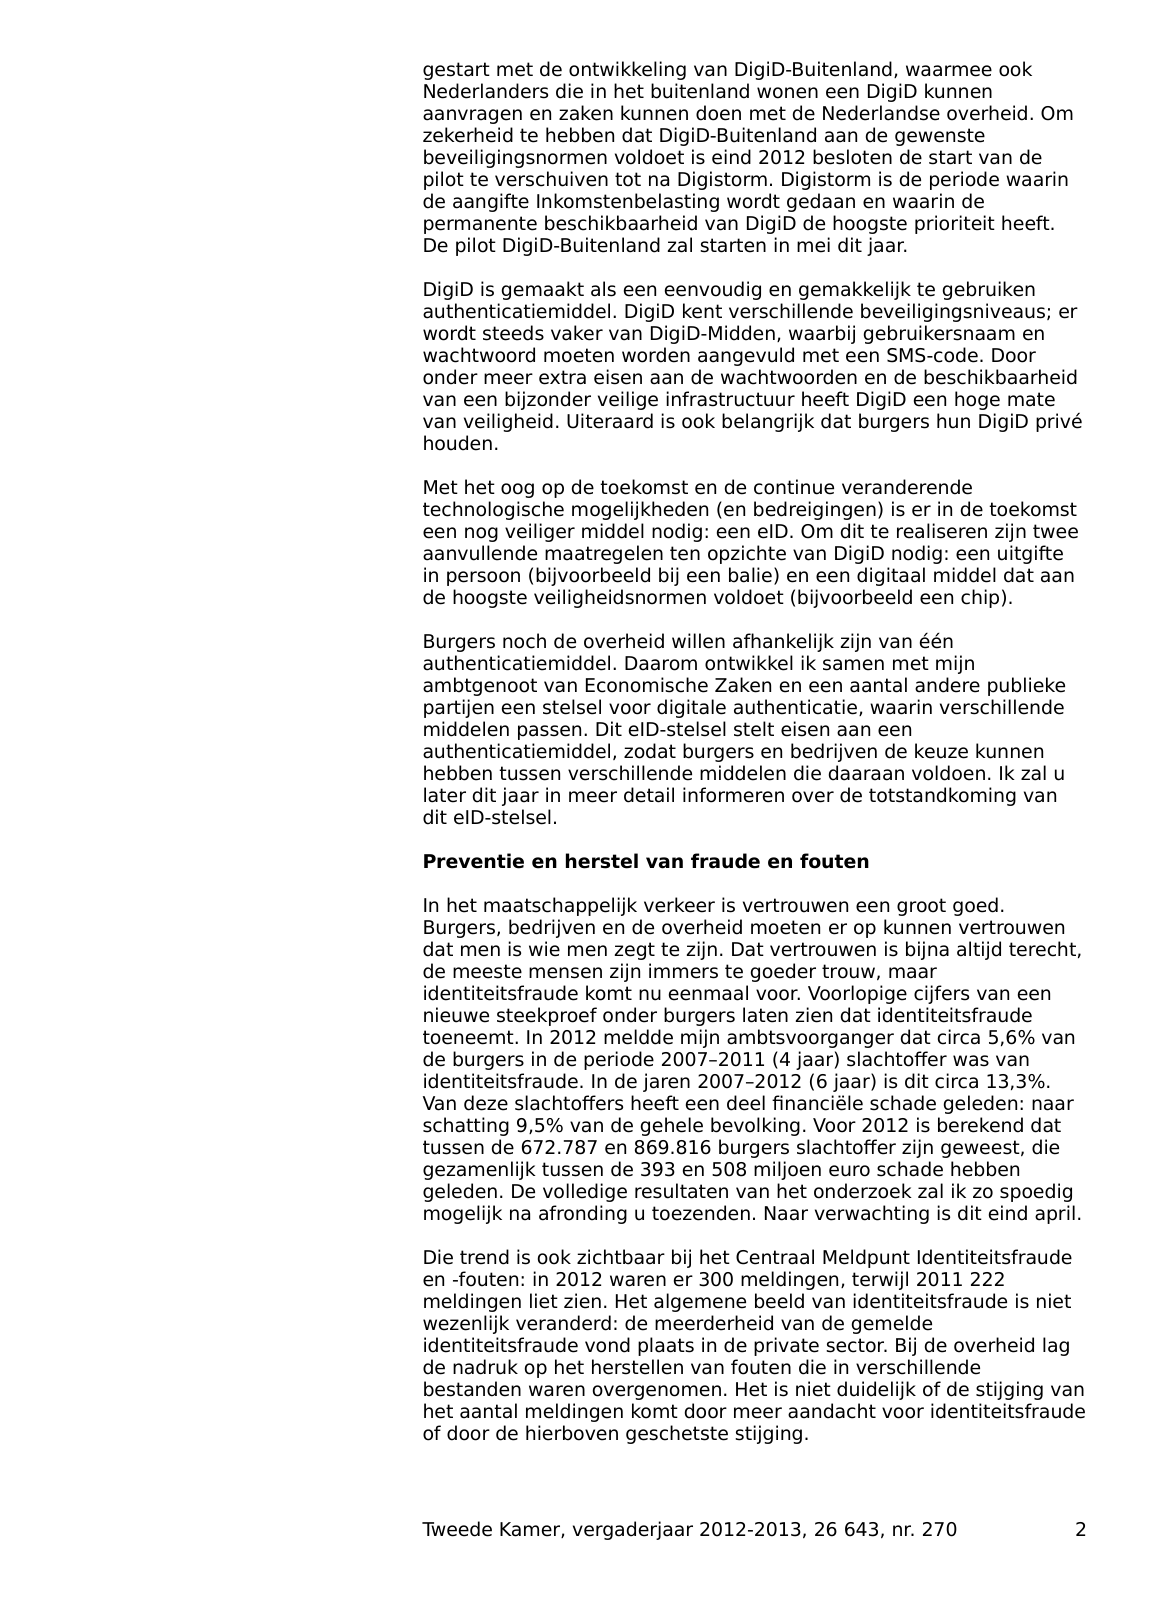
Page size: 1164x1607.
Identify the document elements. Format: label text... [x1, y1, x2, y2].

text gestart met de ontwikkeling van DigiD-Buitenland, waarmee ook Nederlanders die in het buitenland wonen een DigiD kunnen aanvragen en zaken kunnen doen met de Nederlandse overheid. Om zekerheid te hebben dat DigiD-Buitenland aan de gewenste beveiligingsnormen voldoet is eind 2012 besloten de start van de pilot te verschuiven tot na Digistorm. Digistorm is de periode waarin de aangifte Inkomstenbelasting wordt gedaan en waarin de permanente beschikbaarheid van DigiD de hoogste prioriteit heeft. De pilot DigiD-Buitenland zal starten in mei dit jaar. [422, 59, 1087, 257]
text Met het oog op de toekomst en de continue veranderende technologische mogelijkheden (en bedreigingen) is er in de toekomst een nog veiliger middel nodig: een eID. Om dit te realiseren zijn twee aanvullende maatregelen ten opzichte van DigiD nodig: een uitgifte in persoon (bijvoorbeeld bij een balie) en een digitaal middel dat aan de hoogste veiligheidsnormen voldoet (bijvoorbeeld een chip). [422, 477, 1087, 609]
text Burgers noch de overheid willen afhankelijk zijn van één authenticatiemiddel. Daarom ontwikkel ik samen met mijn ambtgenoot van Economische Zaken en een aantal andere publieke partijen een stelsel voor digitale authenticatie, waarin verschillende middelen passen. Dit eID-stelsel stelt eisen aan een authenticatiemiddel, zodat burgers en bedrijven de keuze kunnen hebben tussen verschillende middelen die daaraan voldoen. Ik zal u later dit jaar in meer detail informeren over de totstandkoming van dit eID-stelsel. [422, 631, 1087, 829]
text In het maatschappelijk verkeer is vertrouwen een groot goed. Burgers, bedrijven en de overheid moeten er op kunnen vertrouwen dat men is wie men zegt te zijn. Dat vertrouwen is bijna altijd terecht, de meeste mensen zijn immers te goeder trouw, maar identiteitsfraude komt nu eenmaal voor. Voorlopige cijfers van een nieuwe steekproef onder burgers laten zien dat identiteitsfraude toeneemt. In 2012 meldde mijn ambtsvoorganger dat circa 5,6% van de burgers in de periode 2007–2011 (4 jaar) slachtoffer was van identiteitsfraude. In de jaren 2007–2012 (6 jaar) is dit circa 13,3%. Van deze slachtoffers heeft een deel financiële schade geleden: naar schatting 9,5% van de gehele bevolking. Voor 2012 is berekend dat tussen de 672.787 en 869.816 burgers slachtoffer zijn geweest, die gezamenlijk tussen de 393 en 508 miljoen euro schade hebben geleden. De volledige resultaten van het onderzoek zal ik zo spoedig mogelijk na afronding u toezenden. Naar verwachting is dit eind april. [422, 895, 1087, 1225]
text Die trend is ook zichtbaar bij het Centraal Meldpunt Identiteitsfraude en -fouten: in 2012 waren er 300 meldingen, terwijl 2011 222 meldingen liet zien. Het algemene beeld van identiteitsfraude is niet wezenlijk veranderd: de meerderheid van de gemelde identiteitsfraude vond plaats in de private sector. Bij de overheid lag de nadruk op het herstellen van fouten die in verschillende bestanden waren overgenomen. Het is niet duidelijk of de stijging van het aantal meldingen komt door meer aandacht voor identiteitsfraude of door de hierboven geschetste stijging. [422, 1247, 1087, 1445]
subtitle Preventie en herstel van fraude en fouten [422, 851, 1087, 873]
text DigiD is gemaakt als een eenvoudig en gemakkelijk te gebruiken authenticatiemiddel. DigiD kent verschillende beveiligingsniveaus; er wordt steeds vaker van DigiD-Midden, waarbij gebruikersnaam en wachtwoord moeten worden aangevuld met een SMS-code. Door onder meer extra eisen aan de wachtwoorden en de beschikbaarheid van een bijzonder veilige infrastructuur heeft DigiD een hoge mate van veiligheid. Uiteraard is ook belangrijk dat burgers hun DigiD privé houden. [422, 279, 1087, 455]
